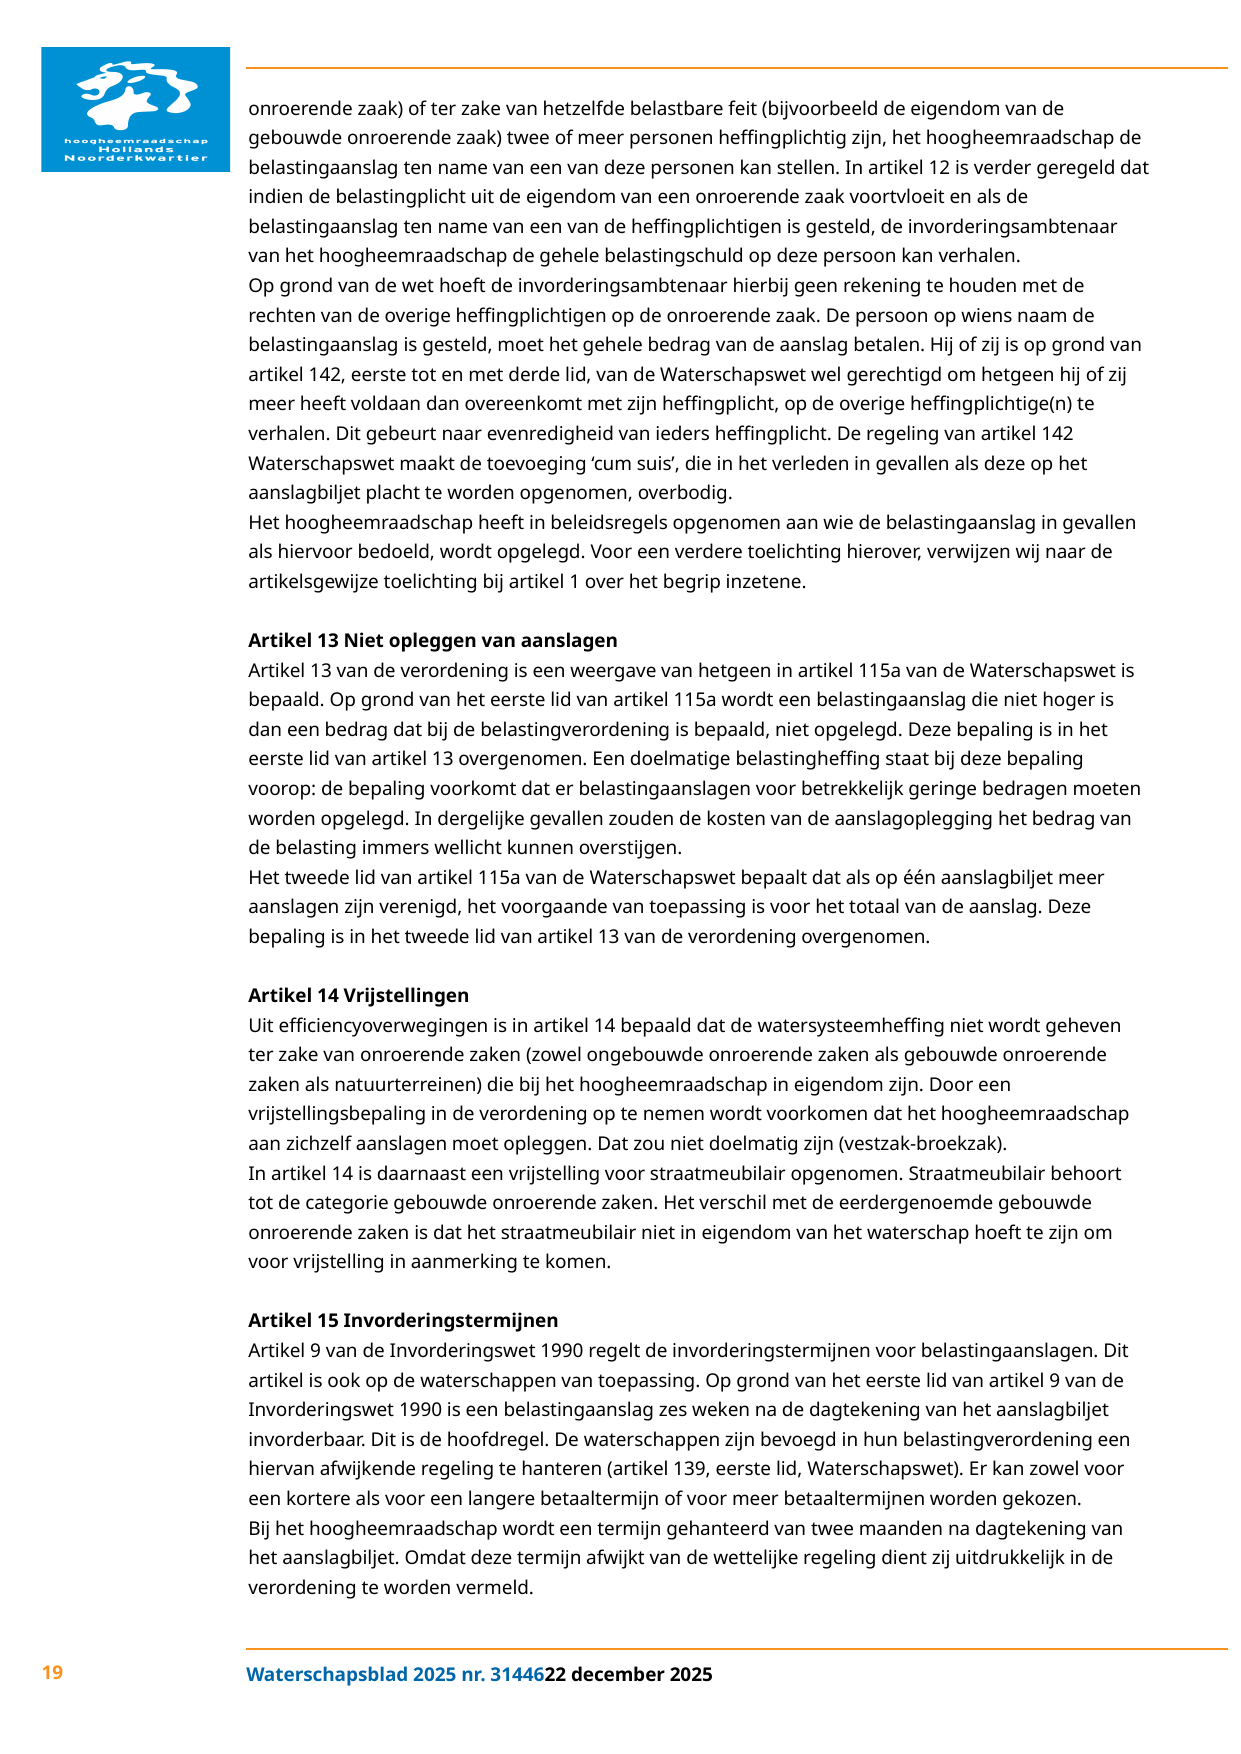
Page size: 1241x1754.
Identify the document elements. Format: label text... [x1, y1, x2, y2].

text Artikel 14 Vrijstellingen [248, 982, 1152, 1008]
text Artikel 9 van de Invorderingswet 1990 regelt de invorderingstermijnen voor belastingaanslagen. Dit artikel is ook op de waterschappen van toepassing. Op grond van het eerste lid van artikel 9 van de Invorderingswet 1990 is een belastingaanslag zes weken na de dagtekening van het aanslagbiljet invorderbaar. Dit is de hoofdregel. De waterschappen zijn bevoegd in hun belastingverordening een hiervan afwijkende regeling te hanteren (artikel 139, eerste lid, Waterschapswet). Er kan zowel voor een kortere als voor een langere betaaltermijn of voor meer betaaltermijnen worden gekozen. [248, 1337, 1152, 1511]
picture [129, 76, 144, 82]
text onroerende zaak) of ter zake van hetzelfde belastbare feit (bijvoorbeeld de eigendom van de gebouwde onroerende zaak) twee of meer personen heffingplichtig zijn, het hoogheemraadschap de belastingaanslag ten name van een van deze personen kan stellen. In artikel 12 is verder geregeld dat indien de belastingplicht uit de eigendom van een onroerende zaak voortvloeit en als de belastingaanslag ten name van een van de heffingplichtigen is gesteld, de invorderingsambtenaar van het hoogheemraadschap de gehele belastingschuld op deze persoon kan verhalen. [248, 95, 1152, 268]
picture [118, 62, 197, 112]
text Het tweede lid van artikel 115a van de Waterschapswet bepaalt dat als op één aanslagbiljet meer aanslagen zijn verenigd, het voorgaande van toepassing is voor het totaal van de aanslag. Deze bepaling is in het tweede lid van artikel 13 van de verordening overgenomen. [248, 864, 1152, 949]
picture [88, 87, 157, 130]
text Artikel 13 van de verordening is een weergave van hetgeen in artikel 115a van de Waterschapswet is bepaald. Op grond van het eerste lid van artikel 115a wordt een belastingaanslag die niet hoger is dan een bedrag dat bij de belastingverordening is bepaald, niet opgelegd. Deze bepaling is in het eerste lid van artikel 13 overgenomen. Een doelmatige belastingheffing staat bij deze bepaling voorop: de bepaling voorkomt dat er belastingaanslagen voor betrekkelijk geringe bedragen moeten worden opgelegd. In dergelijke gevallen zouden de kosten van de aanslagoplegging het bedrag van de belasting immers wellicht kunnen overstijgen. [248, 657, 1152, 860]
text Bij het hoogheemraadschap wordt een termijn gehanteerd van twee maanden na dagtekening van het aanslagbiljet. Omdat deze termijn afwijkt van de wettelijke regeling dient zij uitdrukkelijk in de verordening te worden vermeld. [248, 1515, 1152, 1600]
text Uit efficiencyoverwegingen is in artikel 14 bepaald dat de watersysteemheffing niet wordt geheven ter zake van onroerende zaken (zowel ongebouwde onroerende zaken als gebouwde onroerende zaken als natuurterreinen) die bij het hoogheemraadschap in eigendom zijn. Door een vrijstellingsbepaling in de verordening op te nemen wordt voorkomen dat het hoogheemraadschap aan zichzelf aanslagen moet opleggen. Dat zou niet doelmatig zijn (vestzak-broekzak). [248, 1012, 1152, 1156]
text Artikel 13 Niet opleggen van aanslagen [248, 627, 1152, 653]
text Het hoogheemraadschap heeft in beleidsregels opgenomen aan wie de belastingaanslag in gevallen als hiervoor bedoeld, wordt opgelegd. Voor een verdere toelichting hierover, verwijzen wij naar de artikelsgewijze toelichting bij artikel 1 over het begrip inzetene. [248, 509, 1152, 594]
text In artikel 14 is daarnaast een vrijstelling voor straatmeubilair opgenomen. Straatmeubilair behoort tot de categorie gebouwde onroerende zaken. Het verschil met de eerdergenoemde gebouwde onroerende zaken is dat het straatmeubilair niet in eigendom van het waterschap hoeft te zijn om voor vrijstelling in aanmerking te komen. [248, 1160, 1152, 1274]
picture [78, 64, 122, 99]
text Op grond van de wet hoeft de invorderingsambtenaar hierbij geen rekening te houden met de rechten van de overige heffingplichtigen op de onroerende zaak. De persoon op wiens naam de belastingaanslag is gesteld, moet het gehele bedrag van de aanslag betalen. Hij of zij is op grond van artikel 142, eerste tot en met derde lid, van de Waterschapswet wel gerechtigd om hetgeen hij of zij meer heeft voldaan dan overeenkomt met zijn heffingplicht, op de overige heffingplichtige(n) te verhalen. Dit gebeurt naar evenredigheid van ieders heffingplicht. De regeling van artikel 142 Waterschapswet maakt de toevoeging ‘cum suis’, die in het verleden in gevallen als deze op het aanslagbiljet placht te worden opgenomen, overbodig. [248, 272, 1152, 505]
text Artikel 15 Invorderingstermijnen [248, 1308, 1152, 1333]
